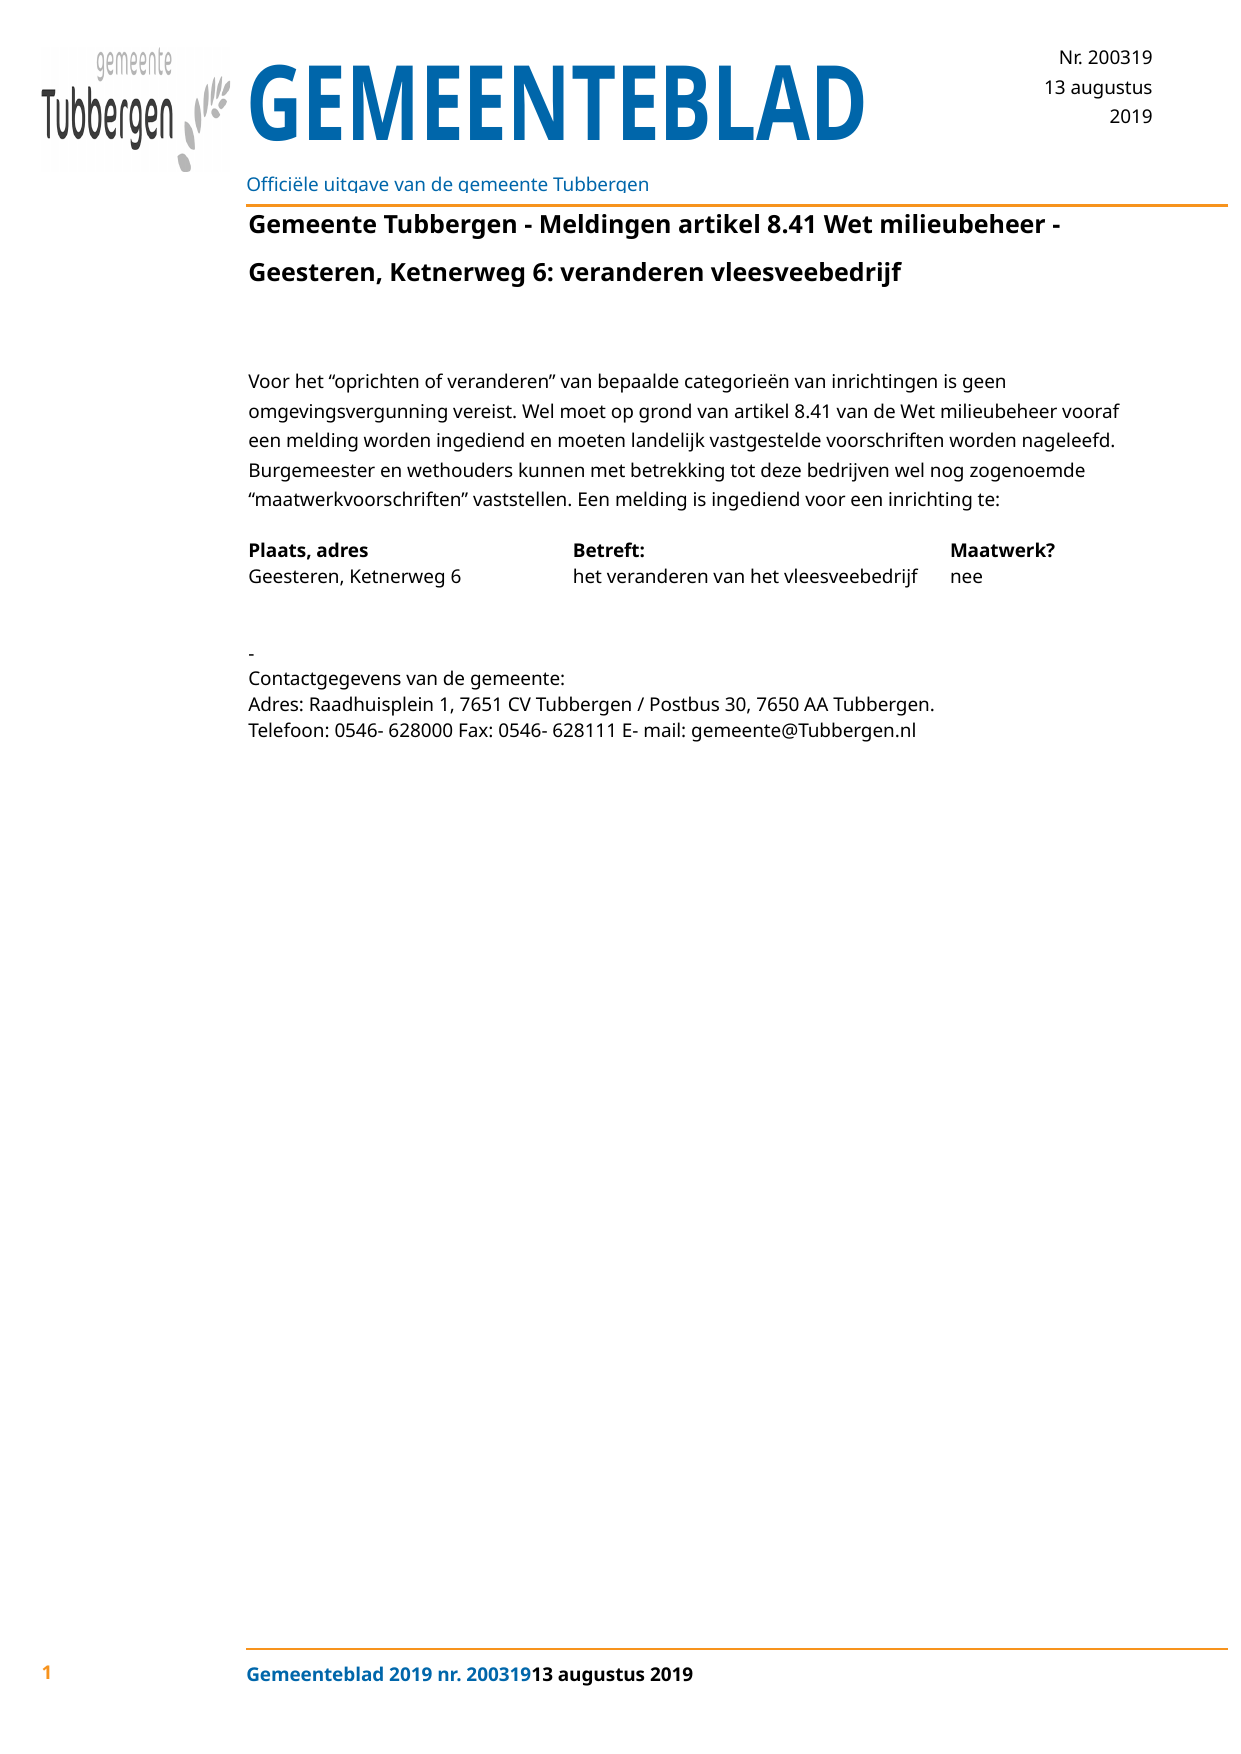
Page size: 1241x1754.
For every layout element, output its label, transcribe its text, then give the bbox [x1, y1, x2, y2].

table_header Maatwerk? [950, 537, 1152, 563]
text Adres: Raadhuisplein 1, 7651 CV Tubbergen / Postbus 30, 7650 AA Tubbergen. [248, 691, 1152, 717]
table_header Betreft: [573, 537, 950, 563]
table_cell Geesteren, Ketnerweg 6 [248, 563, 573, 589]
text Contactgegevens van de gemeente: [248, 665, 1152, 691]
table_cell het veranderen van het vleesveebedrijf [573, 563, 950, 589]
table_header Plaats, adres [248, 537, 573, 563]
text Gemeente Tubbergen - Meldingen artikel 8.41 Wet milieubeheer - Geesteren, Ketnerweg 6: veranderen vleesveebedrijf [248, 207, 1152, 288]
picture [41, 47, 231, 172]
text Telefoon: 0546- 628000 Fax: 0546- 628111 E- mail: gemeente@Tubbergen.nl [248, 717, 1152, 743]
text Voor het “oprichten of veranderen” van bepaalde categorieën van inrichtingen is geen omgevingsvergunning vereist. Wel moet op grond van artikel 8.41 van de Wet milieubeheer vooraf een melding worden ingediend en moeten landelijk vastgestelde voorschriften worden nageleefd. Burgemeester en wethouders kunnen met betrekking tot deze bedrijven wel nog zogenoemde “maatwerkvoorschriften” vaststellen. Een melding is ingediend voor een inrichting te: [248, 368, 1152, 512]
table_cell nee [950, 563, 1152, 589]
text - [248, 640, 1152, 665]
